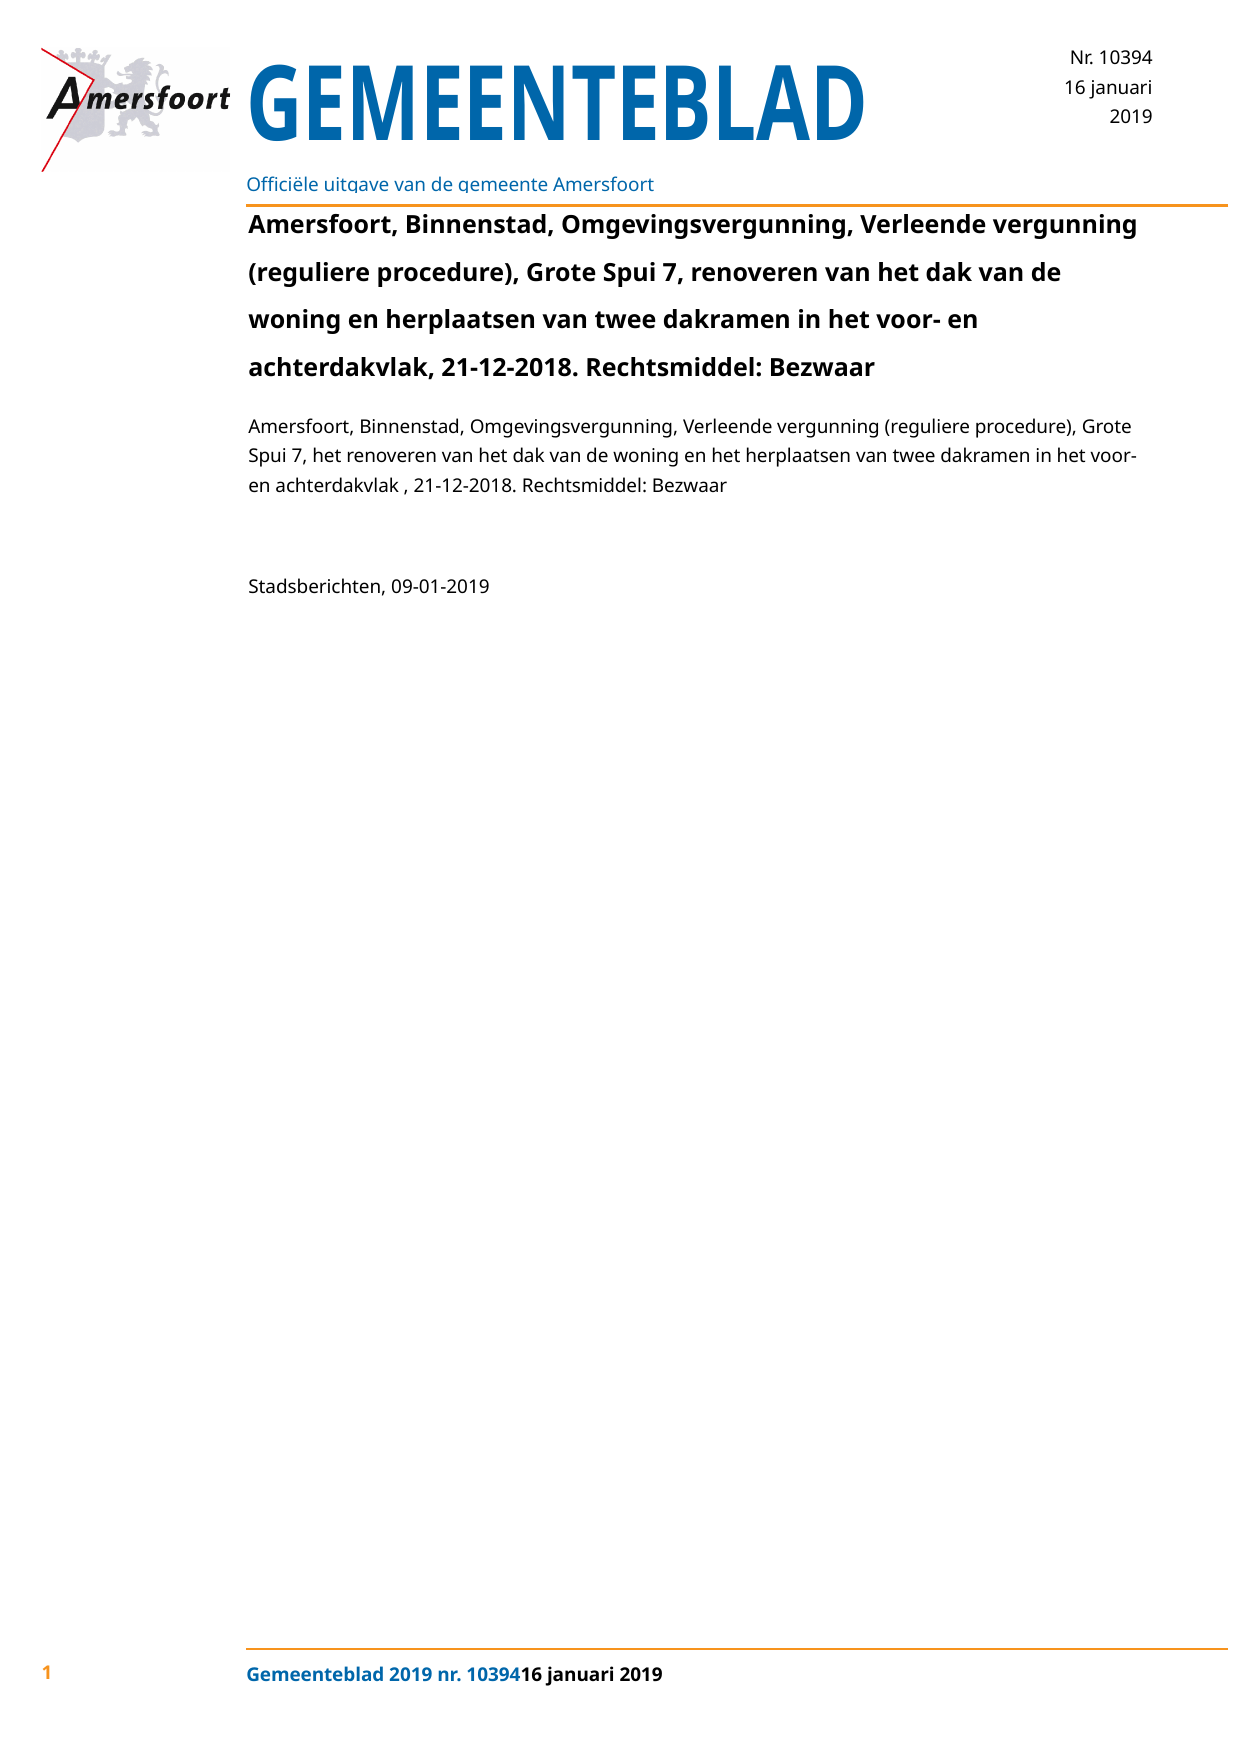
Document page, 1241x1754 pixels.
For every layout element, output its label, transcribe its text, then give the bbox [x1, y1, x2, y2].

text Amersfoort, Binnenstad, Omgevingsvergunning, Verleende vergunning (reguliere procedure), Grote Spui 7, het renoveren van het dak van de woning en het herplaatsen van twee dakramen in het voor- en achterdakvlak , 21-12-2018. Rechtsmiddel: Bezwaar [248, 413, 1152, 498]
text Stadsberichten, 09-01-2019 [248, 573, 1152, 599]
text Amersfoort, Binnenstad, Omgevingsvergunning, Verleende vergunning (reguliere procedure), Grote Spui 7, renoveren van het dak van de woning en herplaatsen van twee dakramen in het voor- en achterdakvlak, 21-12-2018. Rechtsmiddel: Bezwaar [248, 207, 1152, 384]
picture [41, 47, 231, 172]
